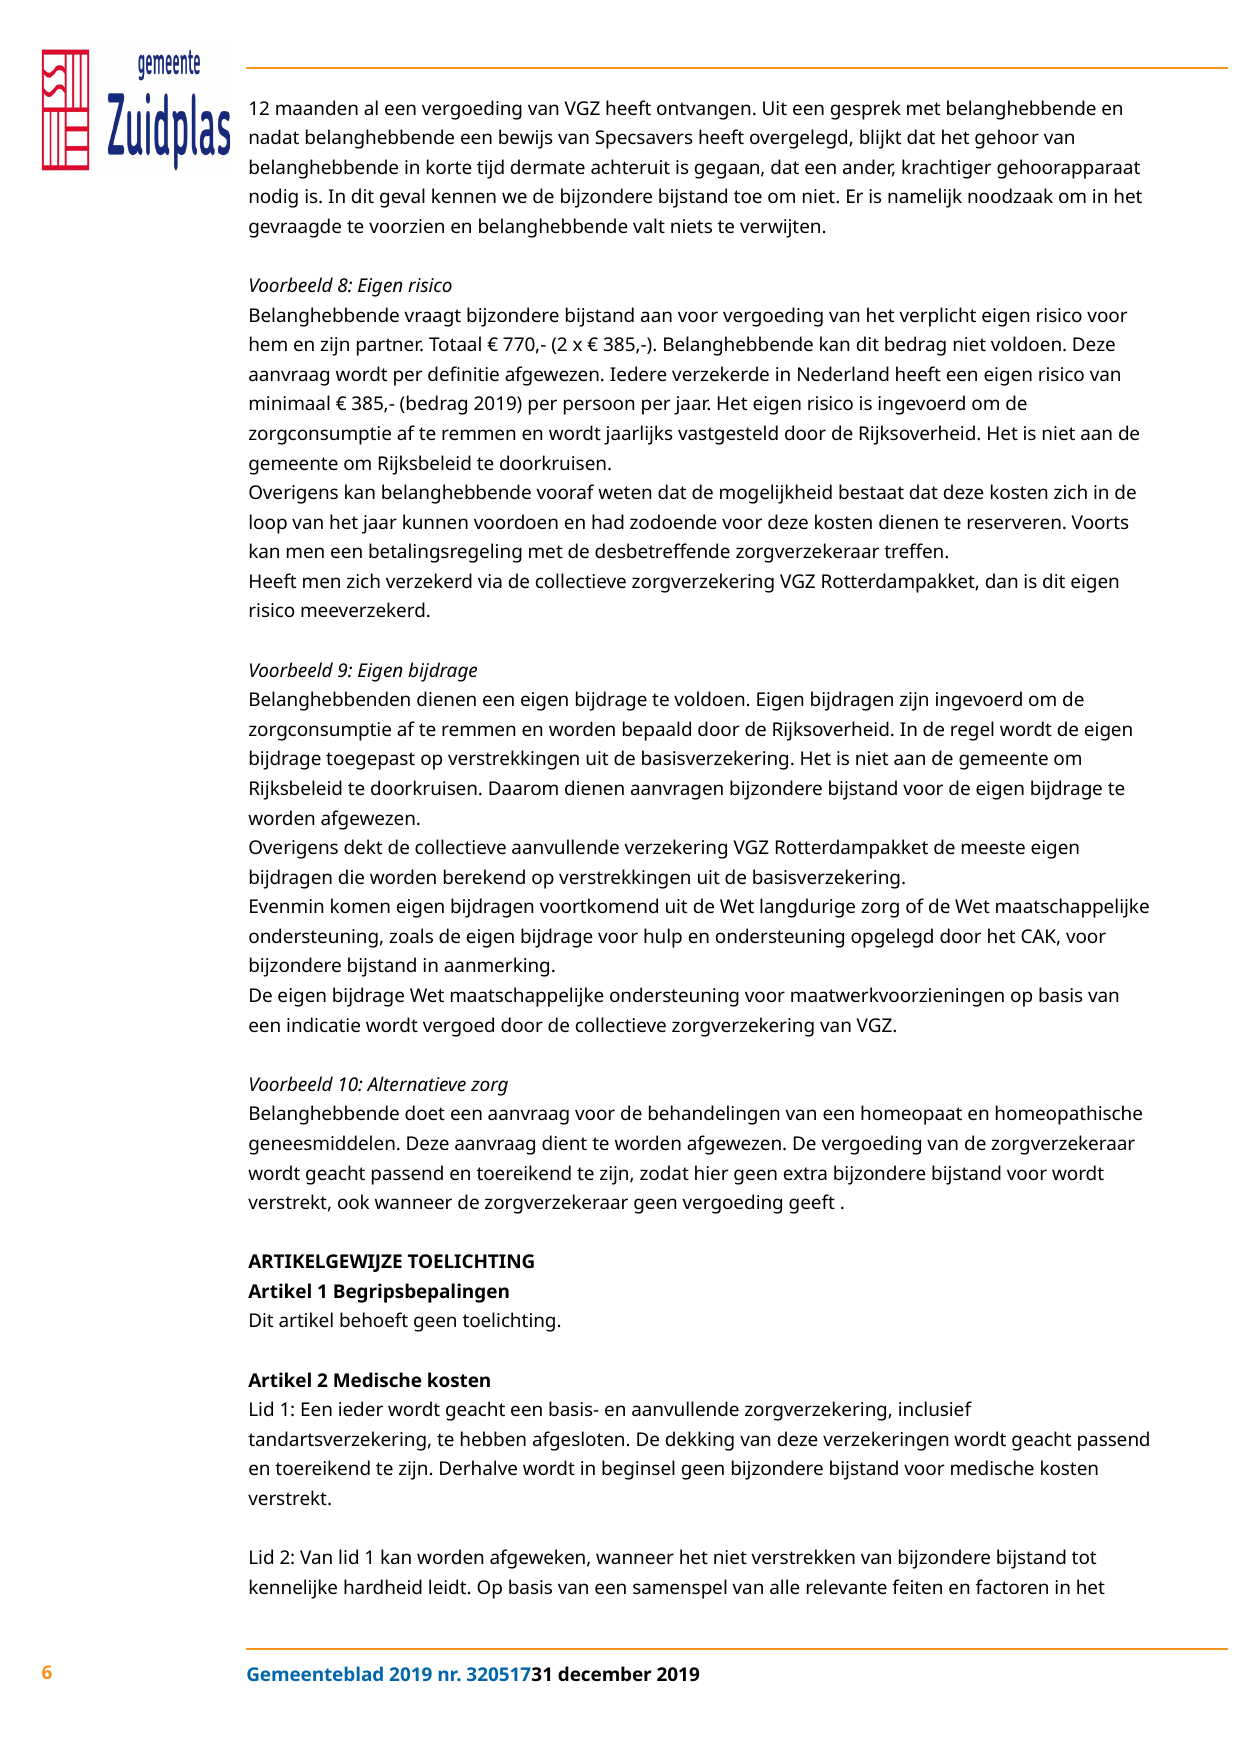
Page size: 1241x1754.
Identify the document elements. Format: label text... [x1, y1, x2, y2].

text Evenmin komen eigen bijdragen voortkomend uit de Wet langdurige zorg of de Wet maatschappelijke ondersteuning, zoals de eigen bijdrage voor hulp en ondersteuning opgelegd door het CAK, voor bijzondere bijstand in aanmerking. [248, 893, 1152, 978]
text Voorbeeld 10: Alternatieve zorg [248, 1071, 1152, 1097]
text Voorbeeld 8: Eigen risico [248, 272, 1152, 298]
text Heeft men zich verzekerd via de collectieve zorgverzekering VGZ Rotterdampakket, dan is dit eigen risico meeverzekerd. [248, 568, 1152, 623]
text Artikel 1 Begripsbepalingen [248, 1278, 1152, 1304]
text Lid 1: Een ieder wordt geacht een basis- en aanvullende zorgverzekering, inclusief tandartsverzekering, te hebben afgesloten. De dekking van deze verzekeringen wordt geacht passend en toereikend te zijn. Derhalve wordt in beginsel geen bijzondere bijstand voor medische kosten verstrekt. [248, 1396, 1152, 1511]
text ARTIKELGEWIJZE TOELICHTING [248, 1248, 1152, 1274]
text 12 maanden al een vergoeding van VGZ heeft ontvangen. Uit een gesprek met belanghebbende en nadat belanghebbende een bewijs van Specsavers heeft overgelegd, blijkt dat het gehoor van belanghebbende in korte tijd dermate achteruit is gegaan, dat een ander, krachtiger gehoorapparaat nodig is. In dit geval kennen we de bijzondere bijstand toe om niet. Er is namelijk noodzaak om in het gevraagde te voorzien en belanghebbende valt niets te verwijten. [248, 95, 1152, 239]
text Overigens dekt de collectieve aanvullende verzekering VGZ Rotterdampakket de meeste eigen bijdragen die worden berekend op verstrekkingen uit de basisverzekering. [248, 834, 1152, 890]
text Lid 2: Van lid 1 kan worden afgeweken, wanneer het niet verstrekken van bijzondere bijstand tot kennelijke hardheid leidt. Op basis van een samenspel van alle relevante feiten en factoren in het [248, 1544, 1152, 1600]
text Voorbeeld 9: Eigen bijdrage [248, 657, 1152, 683]
text Belanghebbende doet een aanvraag voor de behandelingen van een homeopaat en homeopathische geneesmiddelen. Deze aanvraag dient te worden afgewezen. De vergoeding van de zorgverzekeraar wordt geacht passend en toereikend te zijn, zodat hier geen extra bijzondere bijstand voor wordt verstrekt, ook wanneer de zorgverzekeraar geen vergoeding geeft . [248, 1101, 1152, 1215]
text Artikel 2 Medische kosten [248, 1367, 1152, 1393]
text Belanghebbenden dienen een eigen bijdrage te voldoen. Eigen bijdragen zijn ingevoerd om de zorgconsumptie af te remmen en worden bepaald door de Rijksoverheid. In de regel wordt de eigen bijdrage toegepast op verstrekkingen uit de basisverzekering. Het is niet aan de gemeente om Rijksbeleid te doorkruisen. Daarom dienen aanvragen bijzondere bijstand voor de eigen bijdrage te worden afgewezen. [248, 686, 1152, 831]
text Belanghebbende vraagt bijzondere bijstand aan voor vergoeding van het verplicht eigen risico voor hem en zijn partner. Totaal € 770,- (2 x € 385,-). Belanghebbende kan dit bedrag niet voldoen. Deze aanvraag wordt per definitie afgewezen. Iedere verzekerde in Nederland heeft een eigen risico van minimaal € 385,- (bedrag 2019) per persoon per jaar. Het eigen risico is ingevoerd om de zorgconsumptie af te remmen en wordt jaarlijks vastgesteld door de Rijksoverheid. Het is niet aan de gemeente om Rijksbeleid te doorkruisen. [248, 302, 1152, 476]
text Dit artikel behoeft geen toelichting. [248, 1308, 1152, 1333]
text Overigens kan belanghebbende vooraf weten dat de mogelijkheid bestaat dat deze kosten zich in de loop van het jaar kunnen voordoen en had zodoende voor deze kosten dienen te reserveren. Voorts kan men een betalingsregeling met de desbetreffende zorgverzekeraar treffen. [248, 479, 1152, 564]
text De eigen bijdrage Wet maatschappelijke ondersteuning voor maatwerkvoorzieningen op basis van een indicatie wordt vergoed door de collectieve zorgverzekering van VGZ. [248, 982, 1152, 1038]
picture [41, 47, 231, 172]
